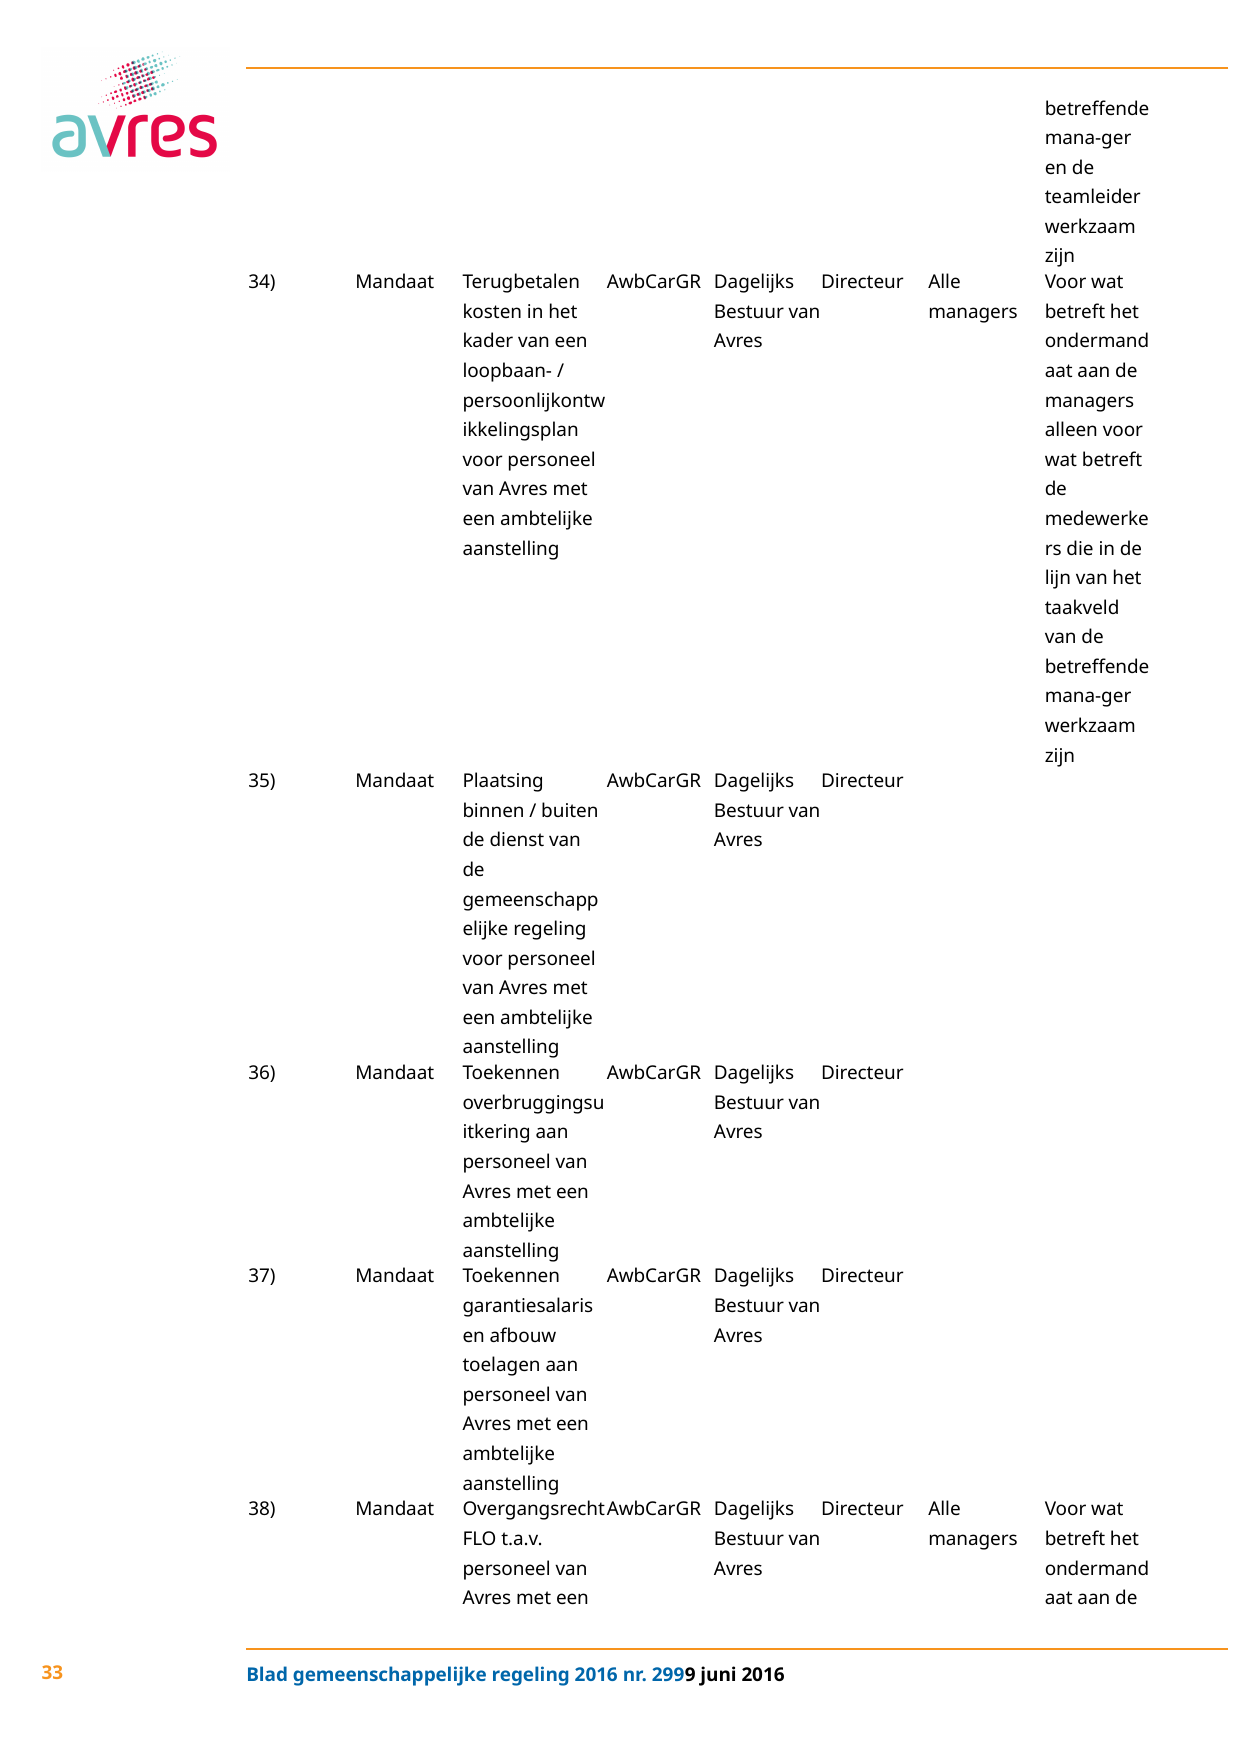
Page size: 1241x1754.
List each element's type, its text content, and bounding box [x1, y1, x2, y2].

table_cell 37) [248, 1263, 355, 1496]
table_cell Directeur [821, 1263, 928, 1496]
table_cell AwbCarGR [607, 269, 714, 767]
table_cell [928, 95, 1044, 268]
picture [41, 47, 231, 172]
table_cell Alle managers [928, 1496, 1044, 1610]
table_cell 34) [248, 269, 355, 767]
table_cell Voor wat betreft het ondermandaat aan de [1045, 1496, 1152, 1610]
table_cell Mandaat [355, 269, 462, 767]
table_cell AwbCarGR [607, 1496, 714, 1610]
table_cell Plaatsing binnen / buiten de dienst van de gemeenschappelijke regeling voor personeel van Avres met een ambtelijke aanstelling [462, 768, 607, 1059]
table_cell 38) [248, 1496, 355, 1610]
table_cell [248, 95, 355, 268]
table_cell Mandaat [355, 1060, 462, 1263]
table_cell [928, 1060, 1044, 1263]
table_cell [1045, 768, 1152, 1059]
table_cell Directeur [821, 1496, 928, 1610]
table_cell Dagelijks Bestuur van Avres [714, 269, 821, 767]
table_cell Toekennen garantiesalaris en afbouw toelagen aan personeel van Avres met een ambtelijke aanstelling [462, 1263, 607, 1496]
table_cell AwbCarGR [607, 1263, 714, 1496]
table_cell Directeur [821, 269, 928, 767]
table_cell [928, 768, 1044, 1059]
table_cell Overgangsrecht FLO t.a.v. personeel van Avres met een [462, 1496, 607, 1610]
table_cell betreffende mana-ger en de teamleider werkzaam zijn [1045, 95, 1152, 268]
table_cell 35) [248, 768, 355, 1059]
table_cell Directeur [821, 768, 928, 1059]
table_cell Voor wat betreft het ondermandaat aan de managers alleen voor wat betreft de medewerkers die in de lijn van het taakveld van de betreffende mana-ger werkzaam zijn [1045, 269, 1152, 767]
table_cell Mandaat [355, 1263, 462, 1496]
table_cell [714, 95, 821, 268]
table_cell Toekennen overbruggingsuitkering aan personeel van Avres met een ambtelijke aanstelling [462, 1060, 607, 1263]
table_cell Mandaat [355, 768, 462, 1059]
table_cell AwbCarGR [607, 1060, 714, 1263]
table_cell Dagelijks Bestuur van Avres [714, 768, 821, 1059]
table_cell Directeur [821, 1060, 928, 1263]
table_cell [355, 95, 462, 268]
table_cell Terugbetalen kosten in het kader van een loopbaan- / persoonlijkontwikkelingsplan voor personeel van Avres met een ambtelijke aanstelling [462, 269, 607, 767]
table_cell [462, 95, 607, 268]
table_cell Mandaat [355, 1496, 462, 1610]
table_cell [607, 95, 714, 268]
table_cell Alle managers [928, 269, 1044, 767]
table_cell [1045, 1060, 1152, 1263]
table_cell [1045, 1263, 1152, 1496]
table_cell [928, 1263, 1044, 1496]
table_cell [821, 95, 928, 268]
table_cell 36) [248, 1060, 355, 1263]
table_cell Dagelijks Bestuur van Avres [714, 1263, 821, 1496]
table_cell Dagelijks Bestuur van Avres [714, 1060, 821, 1263]
table_cell Dagelijks Bestuur van Avres [714, 1496, 821, 1610]
table_cell AwbCarGR [607, 768, 714, 1059]
